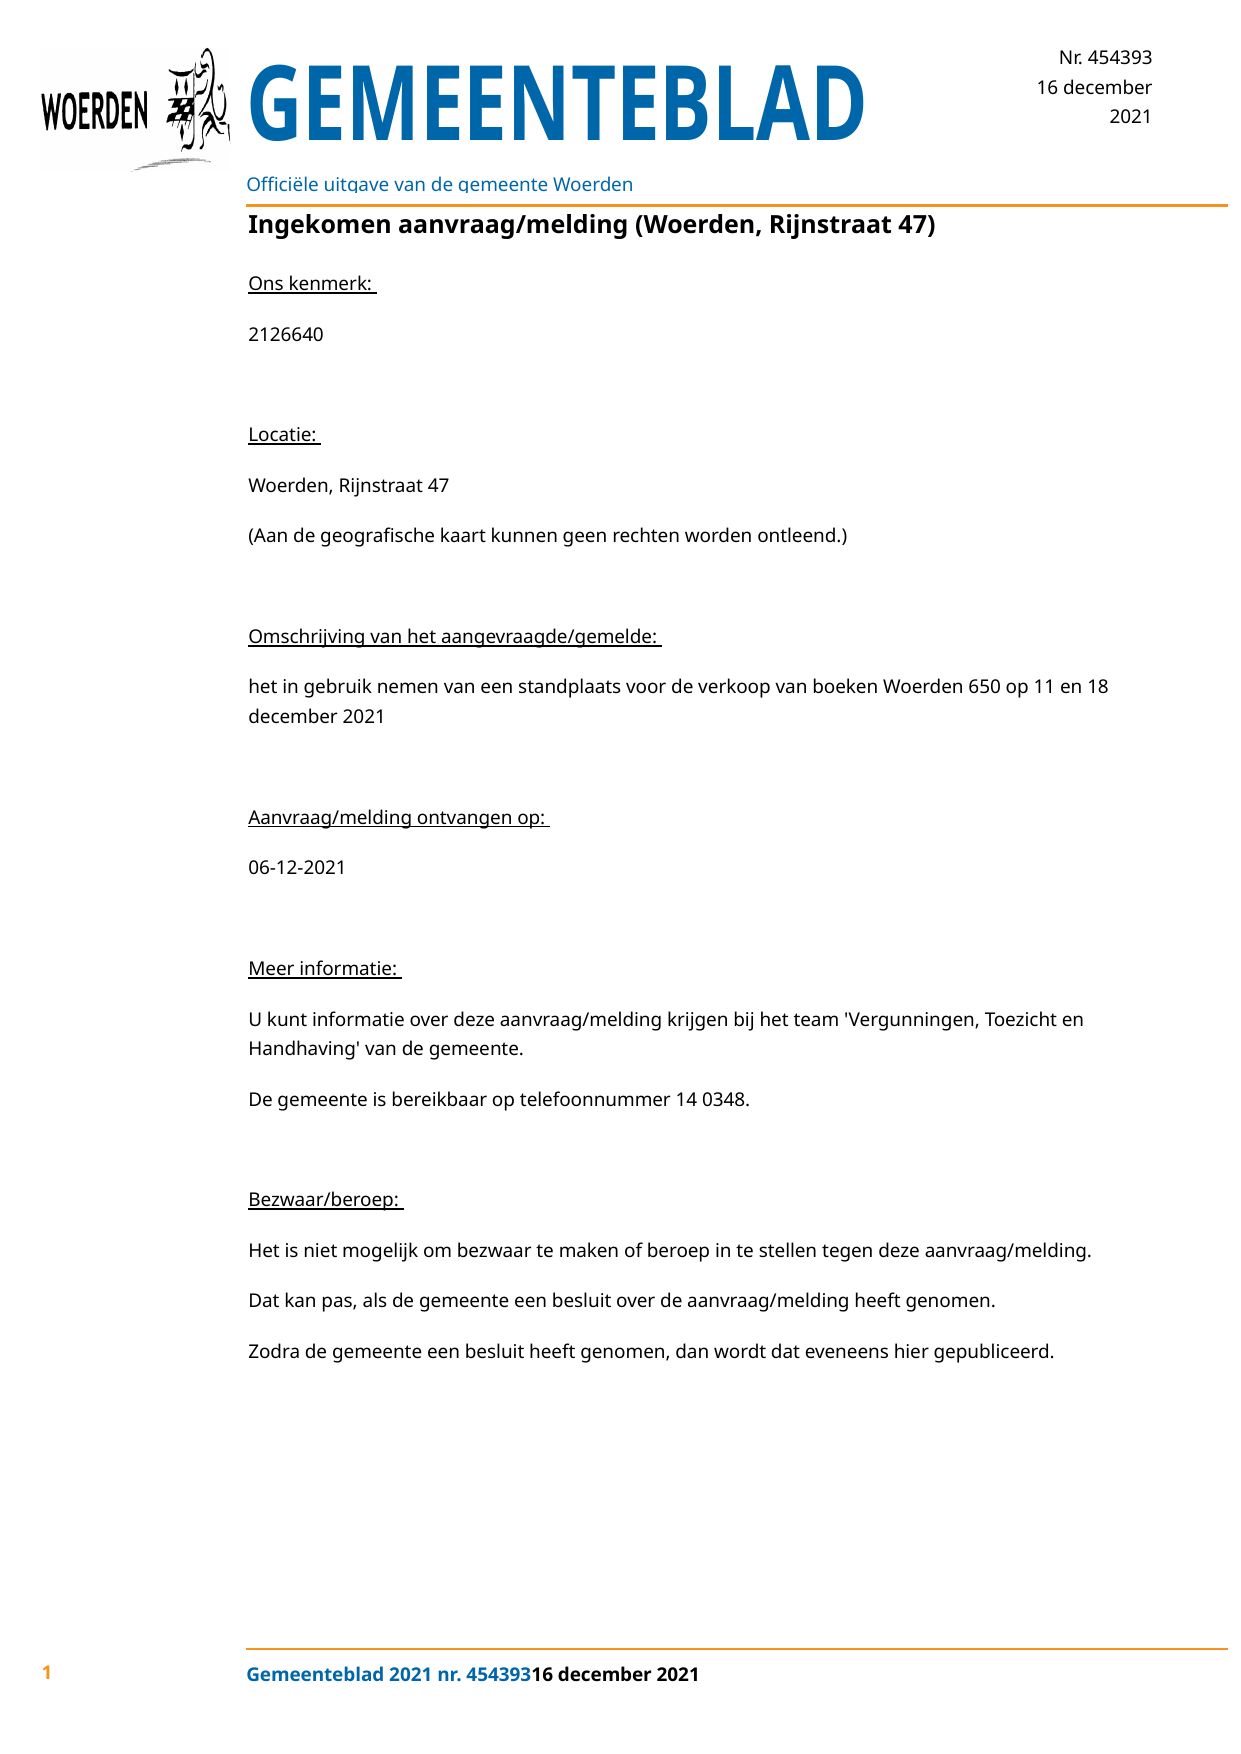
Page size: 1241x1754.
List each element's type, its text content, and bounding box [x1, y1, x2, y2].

text U kunt informatie over deze aanvraag/melding krijgen bij het team 'Vergunningen, Toezicht en Handhaving' van de gemeente. [248, 1006, 1152, 1061]
text Bezwaar/beroep: [248, 1187, 1152, 1212]
text Ingekomen aanvraag/melding (Woerden, Rijnstraat 47) [248, 207, 1152, 241]
text De gemeente is bereikbaar op telefoonnummer 14 0348. [248, 1086, 1152, 1111]
text (Aan de geografische kaart kunnen geen rechten worden ontleend.) [248, 522, 1152, 548]
text Aanvraag/melding ontvangen op: [248, 804, 1152, 830]
text Ons kenmerk: [248, 270, 1152, 296]
text Het is niet mogelijk om bezwaar te maken of beroep in te stellen tegen deze aanvraag/melding. [248, 1237, 1152, 1263]
text Zodra de gemeente een besluit heeft genomen, dan wordt dat eveneens hier gepubliceerd. [248, 1338, 1152, 1363]
text 2126640 [248, 321, 1152, 346]
text 06-12-2021 [248, 854, 1152, 880]
text Woerden, Rijnstraat 47 [248, 472, 1152, 498]
text Meer informatie: [248, 955, 1152, 981]
picture [41, 47, 231, 172]
text het in gebruik nemen van een standplaats voor de verkoop van boeken Woerden 650 op 11 en 18 december 2021 [248, 674, 1152, 729]
text Locatie: [248, 422, 1152, 447]
text Dat kan pas, als de gemeente een besluit over de aanvraag/melding heeft genomen. [248, 1287, 1152, 1313]
text Omschrijving van het aangevraagde/gemelde: [248, 623, 1152, 649]
